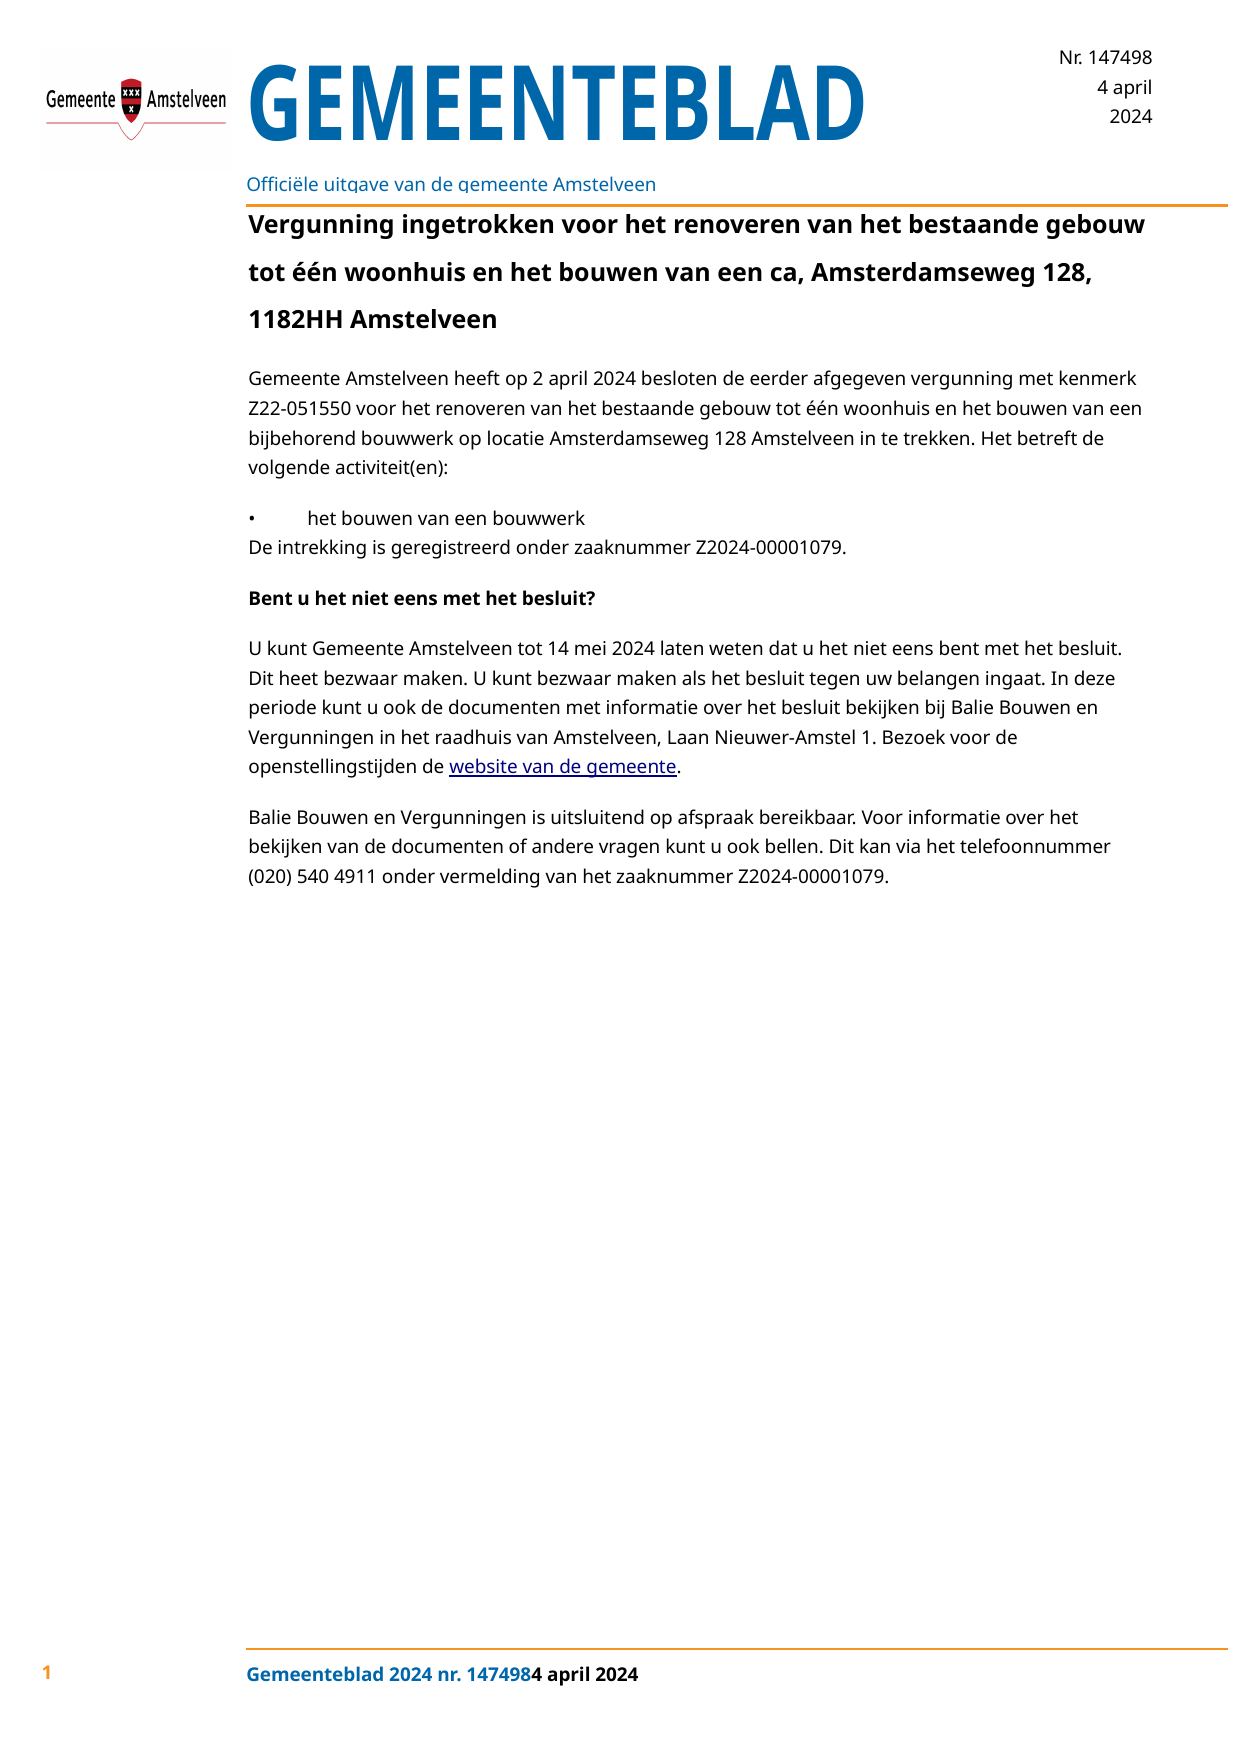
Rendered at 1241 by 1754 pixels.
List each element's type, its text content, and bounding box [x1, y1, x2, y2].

text Balie Bouwen en Vergunningen is uitsluitend op afspraak bereikbaar. Voor informatie over het bekijken van de documenten of andere vragen kunt u ook bellen. Dit kan via het telefoonnummer (020) 540 4911 onder vermelding van het zaaknummer Z2024-00001079. [248, 804, 1152, 889]
text Bent u het niet eens met het besluit? [248, 585, 1152, 610]
picture [41, 47, 231, 172]
list het bouwen van een bouwwerk [248, 505, 1152, 530]
text Gemeente Amstelveen heeft op 2 april 2024 besloten de eerder afgegeven vergunning met kenmerk Z22-051550 voor het renoveren van het bestaande gebouw tot één woonhuis en het bouwen van een bijbehorend bouwwerk op locatie Amsterdamseweg 128 Amstelveen in te trekken. Het betreft de volgende activiteit(en): [248, 366, 1152, 480]
text Vergunning ingetrokken voor het renoveren van het bestaande gebouw tot één woonhuis en het bouwen van een ca, Amsterdamseweg 128, 1182HH Amstelveen [248, 207, 1152, 336]
text De intrekking is geregistreerd onder zaaknummer Z2024-00001079. [248, 534, 1152, 560]
text U kunt Gemeente Amstelveen tot 14 mei 2024 laten weten dat u het niet eens bent met het besluit. Dit heet bezwaar maken. U kunt bezwaar maken als het besluit tegen uw belangen ingaat. In deze periode kunt u ook de documenten met informatie over het besluit bekijken bij Balie Bouwen en Vergunningen in het raadhuis van Amstelveen, Laan Nieuwer-Amstel 1. Bezoek voor de openstellingstijden de website van de gemeente. [248, 635, 1152, 779]
